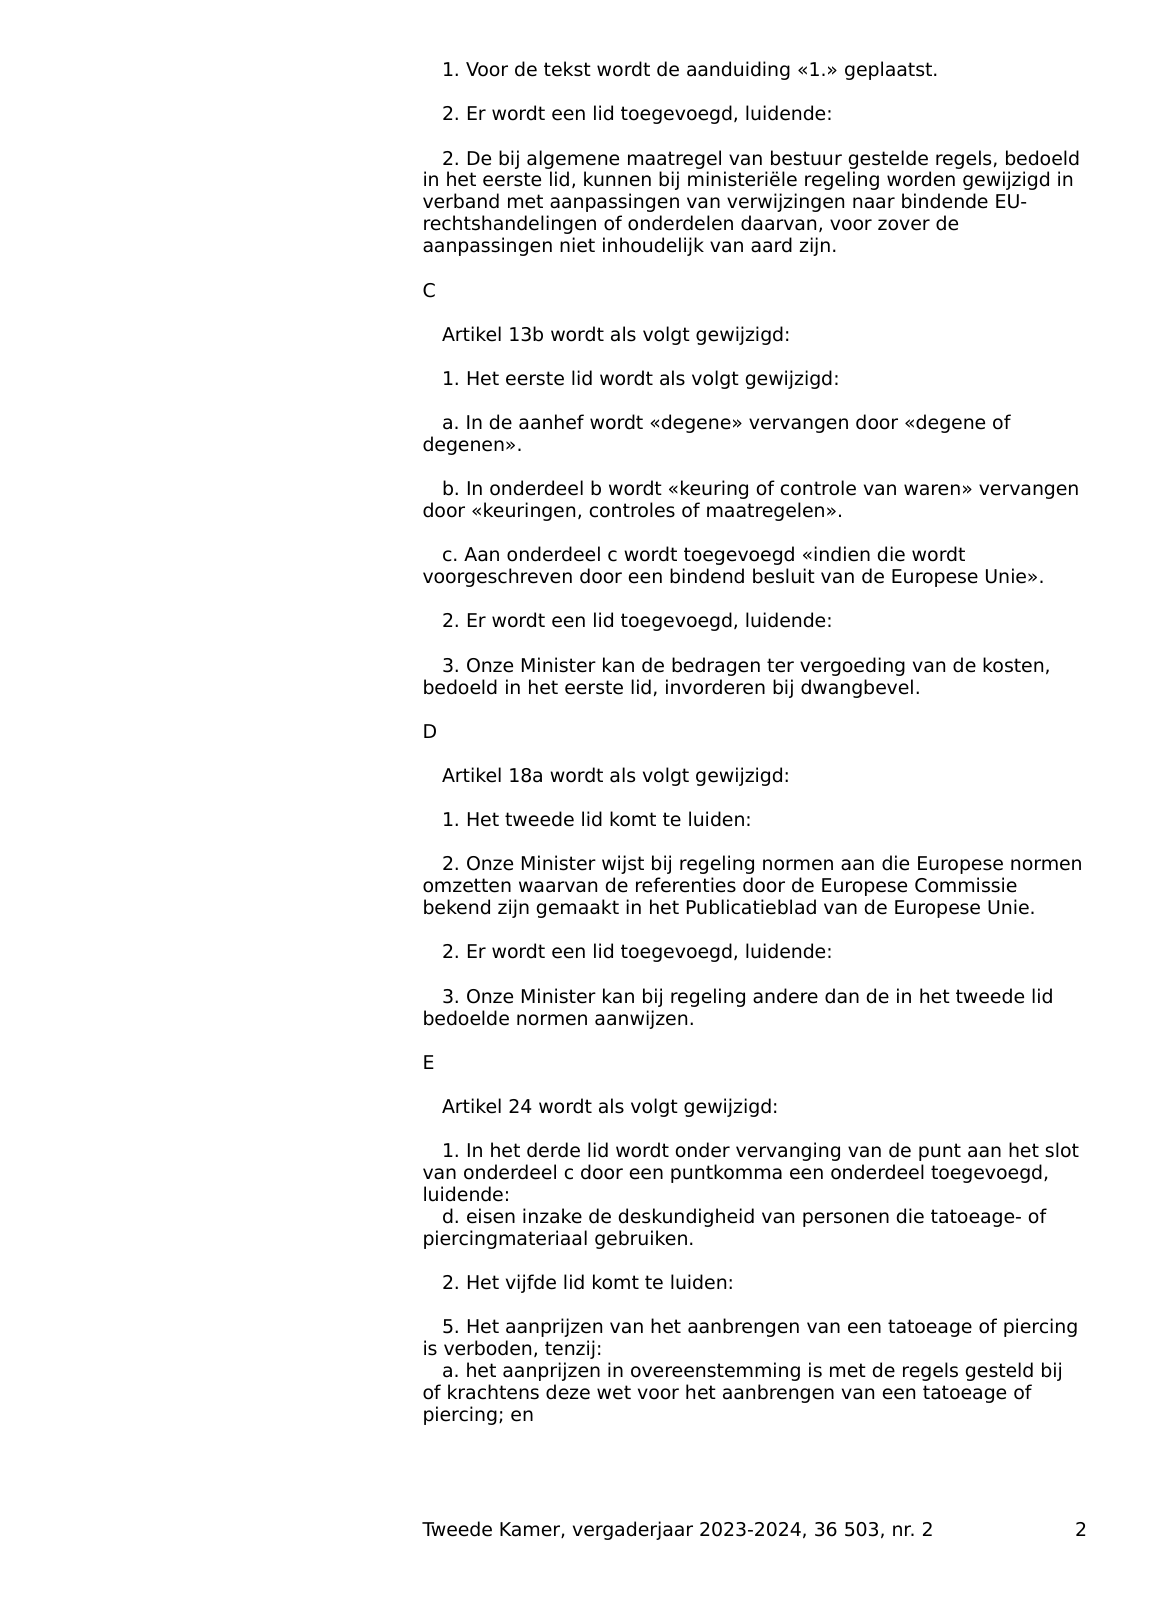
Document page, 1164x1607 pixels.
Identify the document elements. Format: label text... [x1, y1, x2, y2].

text E [422, 1052, 1087, 1074]
text 5. Het aanprijzen van het aanbrengen van een tatoeage of piercing is verboden, tenzij: [422, 1316, 1087, 1360]
text 2. Onze Minister wijst bij regeling normen aan die Europese normen omzetten waarvan de referenties door de Europese Commissie bekend zijn gemaakt in het Publicatieblad van de Europese Unie. [422, 853, 1087, 919]
text d. eisen inzake de deskundigheid van personen die tatoeage- of piercingmateriaal gebruiken. [422, 1206, 1087, 1250]
text 3. Onze Minister kan bij regeling andere dan de in het tweede lid bedoelde normen aanwijzen. [422, 986, 1087, 1029]
text D [422, 721, 1087, 743]
text b. In onderdeel b wordt «keuring of controle van waren» vervangen door «keuringen, controles of maatregelen». [422, 478, 1087, 522]
text 1. Het tweede lid komt te luiden: [422, 809, 1087, 831]
text Artikel 24 wordt als volgt gewijzigd: [422, 1096, 1087, 1118]
text 2. Er wordt een lid toegevoegd, luidende: [422, 610, 1087, 632]
text 2. De bij algemene maatregel van bestuur gestelde regels, bedoeld in het eerste lid, kunnen bij ministeriële regeling worden gewijzigd in verband met aanpassingen van verwijzingen naar bindende EU-rechtshandelingen of onderdelen daarvan, voor zover de aanpassingen niet inhoudelijk van aard zijn. [422, 147, 1087, 257]
text 1. Het eerste lid wordt als volgt gewijzigd: [422, 368, 1087, 390]
text 3. Onze Minister kan de bedragen ter vergoeding van de kosten, bedoeld in het eerste lid, invorderen bij dwangbevel. [422, 654, 1087, 698]
text 2. Het vijfde lid komt te luiden: [422, 1272, 1087, 1294]
text c. Aan onderdeel c wordt toegevoegd «indien die wordt voorgeschreven door een bindend besluit van de Europese Unie». [422, 544, 1087, 588]
text Artikel 13b wordt als volgt gewijzigd: [422, 324, 1087, 346]
text Artikel 18a wordt als volgt gewijzigd: [422, 765, 1087, 787]
text a. In de aanhef wordt «degene» vervangen door «degene of degenen». [422, 412, 1087, 456]
text C [422, 279, 1087, 301]
text 2. Er wordt een lid toegevoegd, luidende: [422, 941, 1087, 963]
text 2. Er wordt een lid toegevoegd, luidende: [422, 103, 1087, 125]
text a. het aanprijzen in overeenstemming is met de regels gesteld bij of krachtens deze wet voor het aanbrengen van een tatoeage of piercing; en [422, 1360, 1087, 1426]
text 1. Voor de tekst wordt de aanduiding «1.» geplaatst. [422, 59, 1087, 81]
text 1. In het derde lid wordt onder vervanging van de punt aan het slot van onderdeel c door een puntkomma een onderdeel toegevoegd, luidende: [422, 1140, 1087, 1206]
